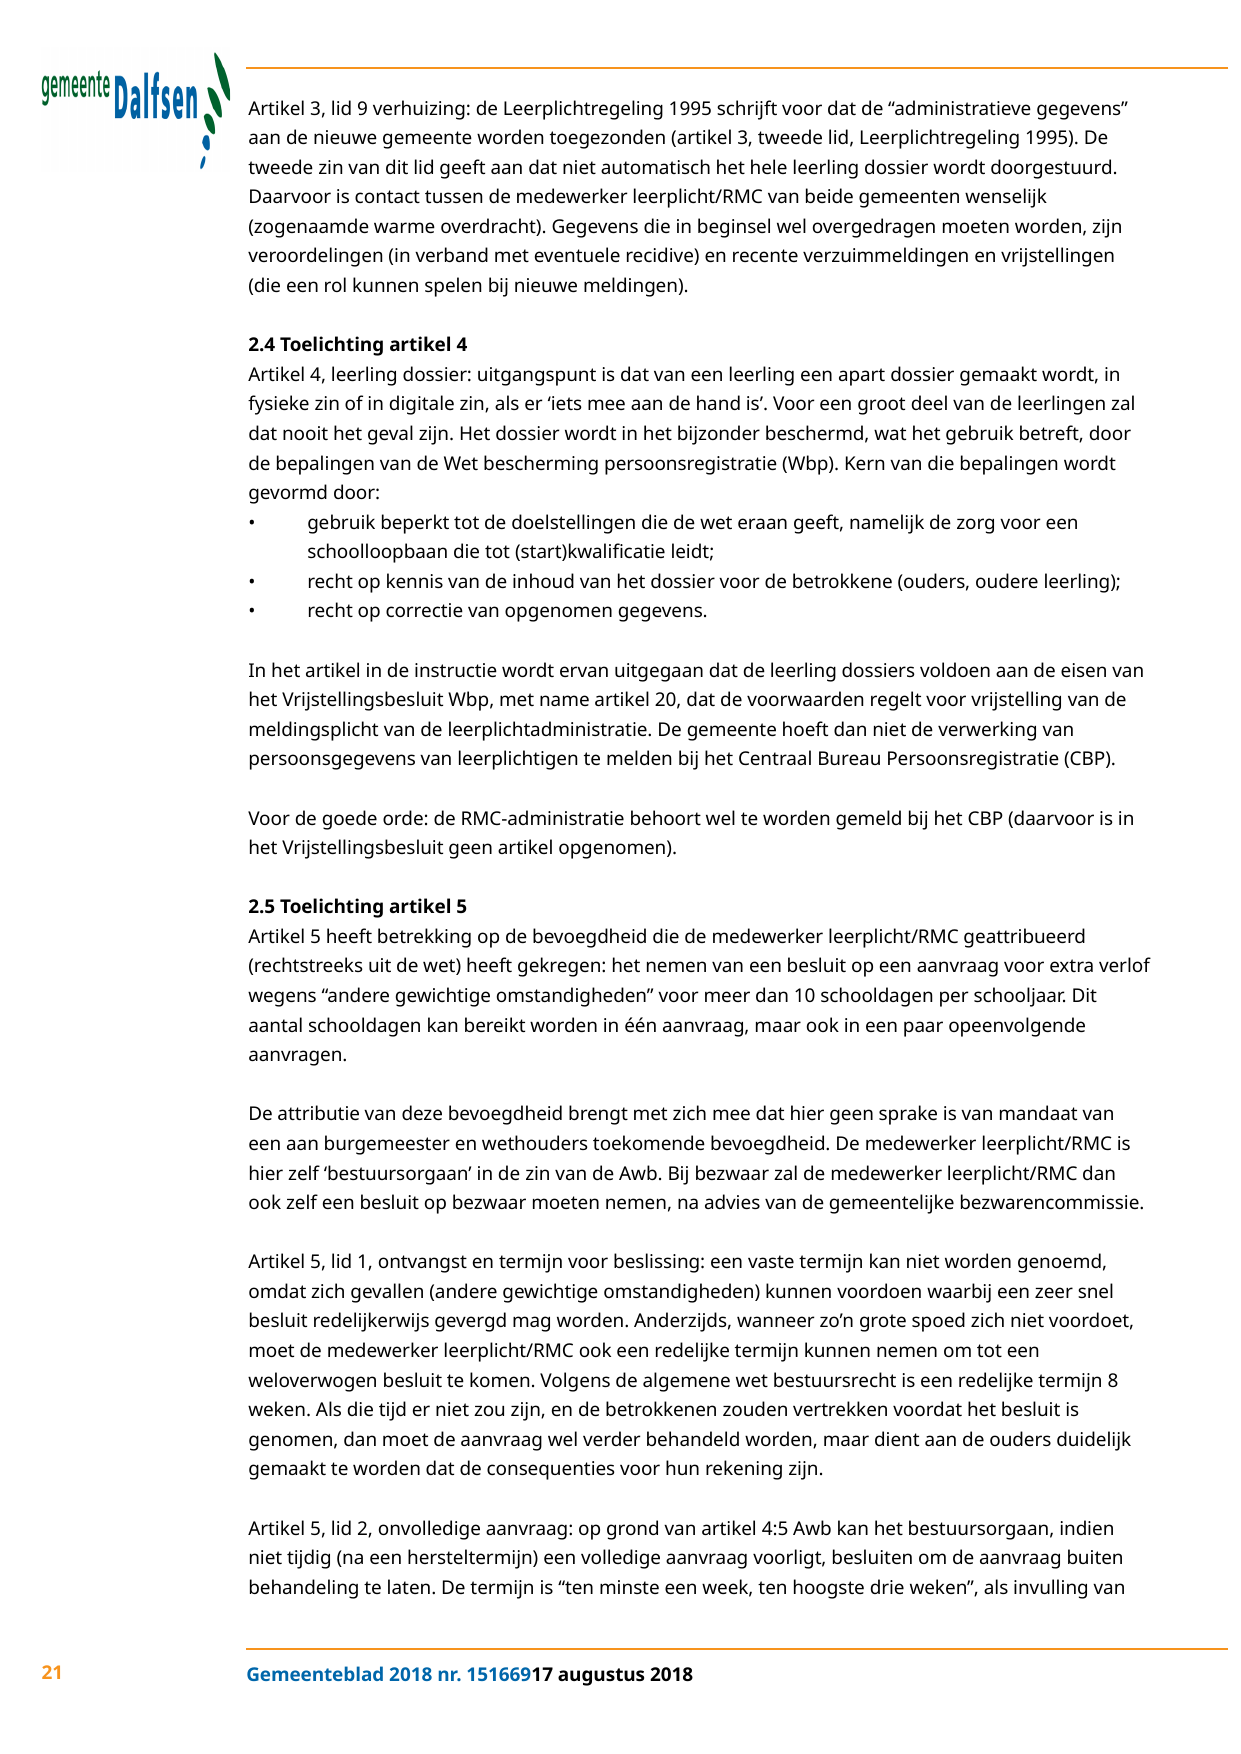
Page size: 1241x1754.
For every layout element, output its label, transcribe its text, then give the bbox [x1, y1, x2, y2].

text De attributie van deze bevoegdheid brengt met zich mee dat hier geen sprake is van mandaat van een aan burgemeester en wethouders toekomende bevoegdheid. De medewerker leerplicht/RMC is hier zelf ‘bestuursorgaan’ in de zin van de Awb. Bij bezwaar zal de medewerker leerplicht/RMC dan ook zelf een besluit op bezwaar moeten nemen, na advies van de gemeentelijke bezwarencommissie. [248, 1101, 1152, 1215]
text In het artikel in de instructie wordt ervan uitgegaan dat de leerling dossiers voldoen aan de eisen van het Vrijstellingsbesluit Wbp, met name artikel 20, dat de voorwaarden regelt voor vrijstelling van de meldingsplicht van de leerplichtadministratie. De gemeente hoeft dan niet de verwerking van persoonsgegevens van leerplichtigen te melden bij het Centraal Bureau Persoonsregistratie (CBP). [248, 657, 1152, 771]
text Artikel 3, lid 9 verhuizing: de Leerplichtregeling 1995 schrijft voor dat de “administratieve gegevens” aan de nieuwe gemeente worden toegezonden (artikel 3, tweede lid, Leerplichtregeling 1995). De tweede zin van dit lid geeft aan dat niet automatisch het hele leerling dossier wordt doorgestuurd. Daarvoor is contact tussen de medewerker leerplicht/RMC van beide gemeenten wenselijk (zogenaamde warme overdracht). Gegevens die in beginsel wel overgedragen moeten worden, zijn veroordelingen (in verband met eventuele recidive) en recente verzuimmeldingen en vrijstellingen (die een rol kunnen spelen bij nieuwe meldingen). [248, 95, 1152, 298]
text Voor de goede orde: de RMC-administratie behoort wel te worden gemeld bij het CBP (daarvoor is in het Vrijstellingsbesluit geen artikel opgenomen). [248, 805, 1152, 860]
list recht op correctie van opgenomen gegevens. [248, 598, 1152, 623]
text 2.4 Toelichting artikel 4 [248, 331, 1152, 357]
list gebruik beperkt tot de doelstellingen die de wet eraan geeft, namelijk de zorg voor een schoolloopbaan die tot (start)kwalificatie leidt; [248, 509, 1152, 564]
text Artikel 5, lid 1, ontvangst en termijn voor beslissing: een vaste termijn kan niet worden genoemd, omdat zich gevallen (andere gewichtige omstandigheden) kunnen voordoen waarbij een zeer snel besluit redelijkerwijs gevergd mag worden. Anderzijds, wanneer zo’n grote spoed zich niet voordoet, moet de medewerker leerplicht/RMC ook een redelijke termijn kunnen nemen om tot een weloverwogen besluit te komen. Volgens de algemene wet bestuursrecht is een redelijke termijn 8 weken. Als die tijd er niet zou zijn, en de betrokkenen zouden vertrekken voordat het besluit is genomen, dan moet de aanvraag wel verder behandeld worden, maar dient aan de ouders duidelijk gemaakt te worden dat de consequenties voor hun rekening zijn. [248, 1248, 1152, 1481]
text Artikel 5 heeft betrekking op de bevoegdheid die de medewerker leerplicht/RMC geattribueerd (rechtstreeks uit de wet) heeft gekregen: het nemen van een besluit op een aanvraag voor extra verlof wegens “andere gewichtige omstandigheden” voor meer dan 10 schooldagen per schooljaar. Dit aantal schooldagen kan bereikt worden in één aanvraag, maar ook in een paar opeenvolgende aanvragen. [248, 923, 1152, 1067]
list recht op kennis van de inhoud van het dossier voor de betrokkene (ouders, oudere leerling); [248, 568, 1152, 594]
text Artikel 5, lid 2, onvolledige aanvraag: op grond van artikel 4:5 Awb kan het bestuursorgaan, indien niet tijdig (na een hersteltermijn) een volledige aanvraag voorligt, besluiten om de aanvraag buiten behandeling te laten. De termijn is “ten minste een week, ten hoogste drie weken”, als invulling van [248, 1515, 1152, 1600]
text 2.5 Toelichting artikel 5 [248, 893, 1152, 919]
text Artikel 4, leerling dossier: uitgangspunt is dat van een leerling een apart dossier gemaakt wordt, in fysieke zin of in digitale zin, als er ‘iets mee aan de hand is’. Voor een groot deel van de leerlingen zal dat nooit het geval zijn. Het dossier wordt in het bijzonder beschermd, wat het gebruik betreft, door de bepalingen van de Wet bescherming persoonsregistratie (Wbp). Kern van die bepalingen wordt gevormd door: [248, 361, 1152, 505]
picture [41, 47, 231, 172]
